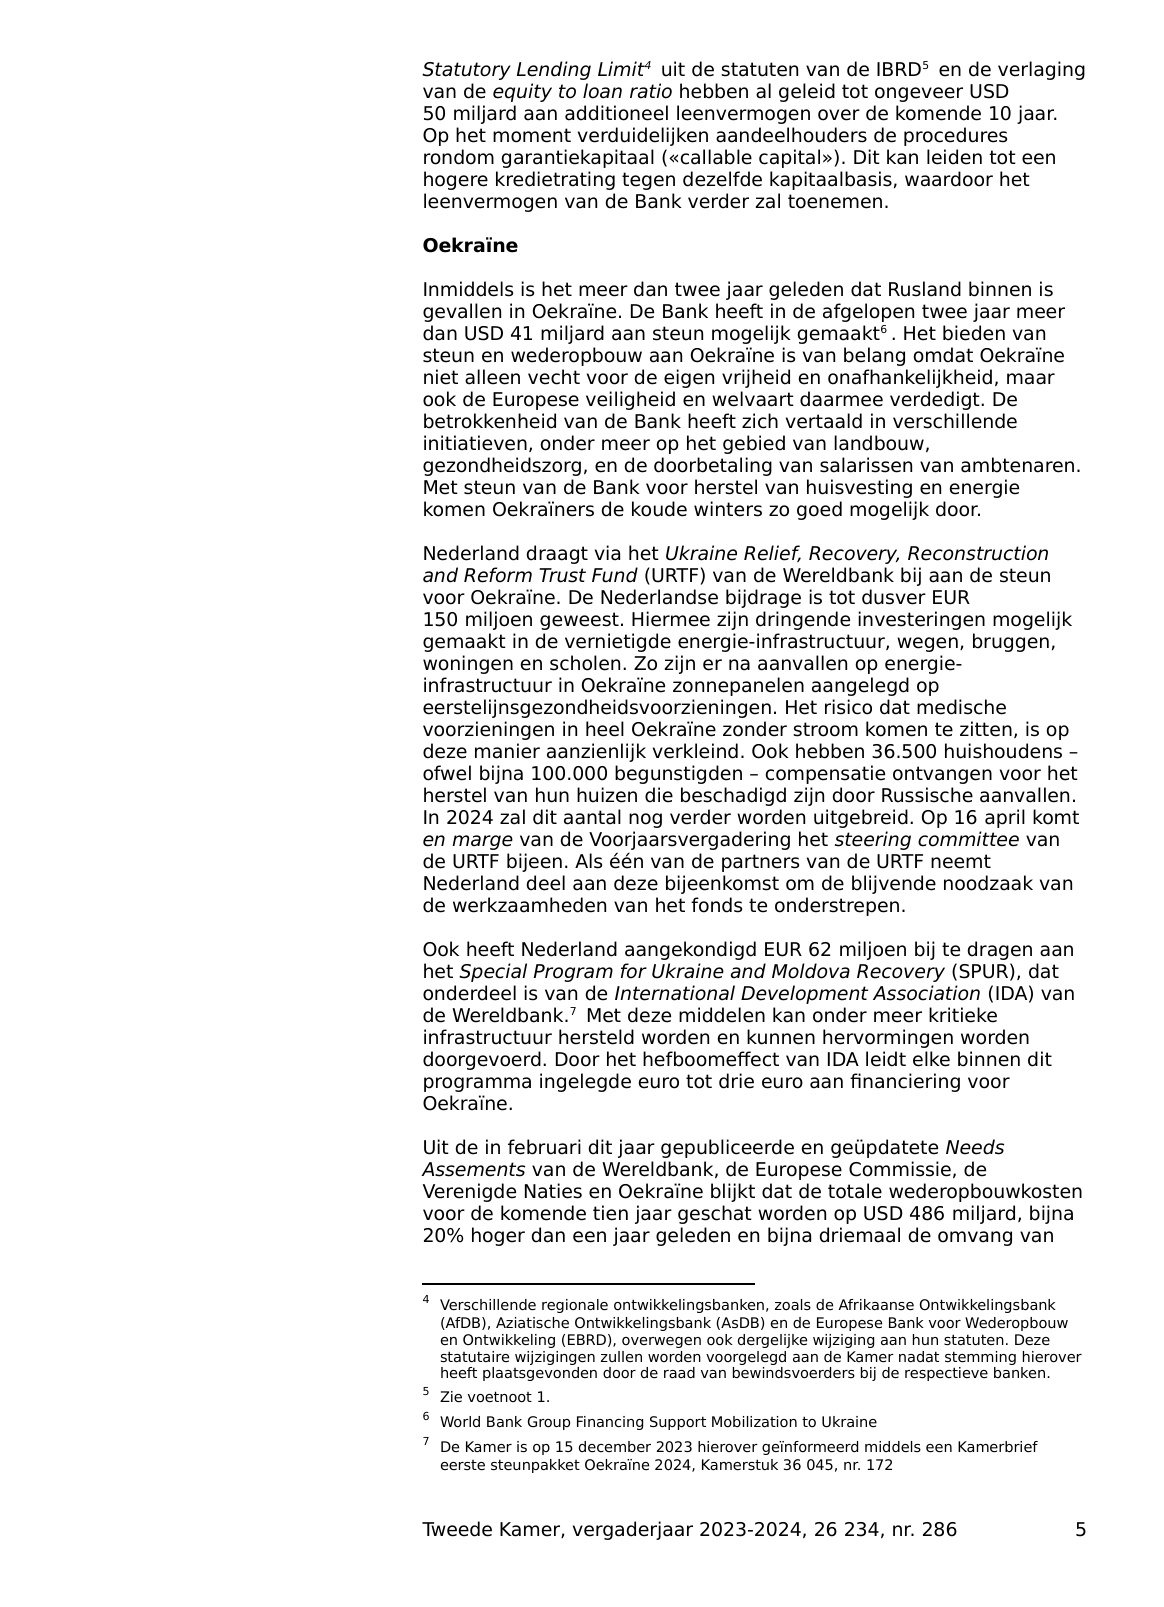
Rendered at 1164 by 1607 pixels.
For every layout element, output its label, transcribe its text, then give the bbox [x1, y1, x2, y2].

text Verschillende regionale ontwikkelingsbanken, zoals de Afrikaanse Ontwikkelingsbank (AfDB), Aziatische Ontwikkelingsbank (AsDB) en de Europese Bank voor Wederopbouw en Ontwikkeling (EBRD), overwegen ook dergelijke wijziging aan hun statuten. Deze statutaire wijzigingen zullen worden voorgelegd aan de Kamer nadat stemming hierover heeft plaatsgevonden door de raad van bewindsvoerders bij de respectieve banken. [422, 1293, 1087, 1382]
text World Bank Group Financing Support Mobilization to Ukraine [422, 1410, 1087, 1432]
subtitle Oekraïne [422, 235, 1087, 257]
text Nederland draagt via het Ukraine Relief, Recovery, Reconstruction and Reform Trust Fund (URTF) van de Wereldbank bij aan de steun voor Oekraïne. De Nederlandse bijdrage is tot dusver EUR 150 miljoen geweest. Hiermee zijn dringende investeringen mogelijk gemaakt in de vernietigde energie-infrastructuur, wegen, bruggen, woningen en scholen. Zo zijn er na aanvallen op energie-infrastructuur in Oekraïne zonnepanelen aangelegd op eerstelijnsgezondheidsvoorzieningen. Het risico dat medische voorzieningen in heel Oekraïne zonder stroom komen te zitten, is op deze manier aanzienlijk verkleind. Ook hebben 36.500 huishoudens – ofwel bijna 100.000 begunstigden – compensatie ontvangen voor het herstel van hun huizen die beschadigd zijn door Russische aanvallen. In 2024 zal dit aantal nog verder worden uitgebreid. Op 16 april komt en marge van de Voorjaarsvergadering het steering committee van de URTF bijeen. Als één van de partners van de URTF neemt Nederland deel aan deze bijeenkomst om de blijvende noodzaak van de werkzaamheden van het fonds te onderstrepen. [422, 543, 1087, 917]
text Ook heeft Nederland aangekondigd EUR 62 miljoen bij te dragen aan het Special Program for Ukraine and Moldova Recovery (SPUR), dat onderdeel is van de International Development Association (IDA) van de Wereldbank. Met deze middelen kan onder meer kritieke infrastructuur hersteld worden en kunnen hervormingen worden doorgevoerd. Door het hefboomeffect van IDA leidt elke binnen dit programma ingelegde euro tot drie euro aan financiering voor Oekraïne. [422, 939, 1087, 1115]
text Statutory Lending Limit uit de statuten van de IBRD en de verlaging van de equity to loan ratio hebben al geleid tot ongeveer USD 50 miljard aan additioneel leenvermogen over de komende 10 jaar. Op het moment verduidelijken aandeelhouders de procedures rondom garantiekapitaal («callable capital»). Dit kan leiden tot een hogere kredietrating tegen dezelfde kapitaalbasis, waardoor het leenvermogen van de Bank verder zal toenemen. [422, 59, 1087, 213]
text Zie voetnoot 1. [422, 1385, 1087, 1407]
text Uit de in februari dit jaar gepubliceerde en geüpdatete Needs Assements van de Wereldbank, de Europese Commissie, de Verenigde Naties en Oekraïne blijkt dat de totale wederopbouwkosten voor de komende tien jaar geschat worden op USD 486 miljard, bijna 20% hoger dan een jaar geleden en bijna driemaal de omvang van [422, 1137, 1087, 1247]
text De Kamer is op 15 december 2023 hierover geïnformeerd middels een Kamerbrief eerste steunpakket Oekraïne 2024, Kamerstuk 36 045, nr. 172 [422, 1435, 1087, 1474]
text Inmiddels is het meer dan twee jaar geleden dat Rusland binnen is gevallen in Oekraïne. De Bank heeft in de afgelopen twee jaar meer dan USD 41 miljard aan steun mogelijk gemaakt. Het bieden van steun en wederopbouw aan Oekraïne is van belang omdat Oekraïne niet alleen vecht voor de eigen vrijheid en onafhankelijkheid, maar ook de Europese veiligheid en welvaart daarmee verdedigt. De betrokkenheid van de Bank heeft zich vertaald in verschillende initiatieven, onder meer op het gebied van landbouw, gezondheidszorg, en de doorbetaling van salarissen van ambtenaren. Met steun van de Bank voor herstel van huisvesting en energie komen Oekraïners de koude winters zo goed mogelijk door. [422, 279, 1087, 521]
